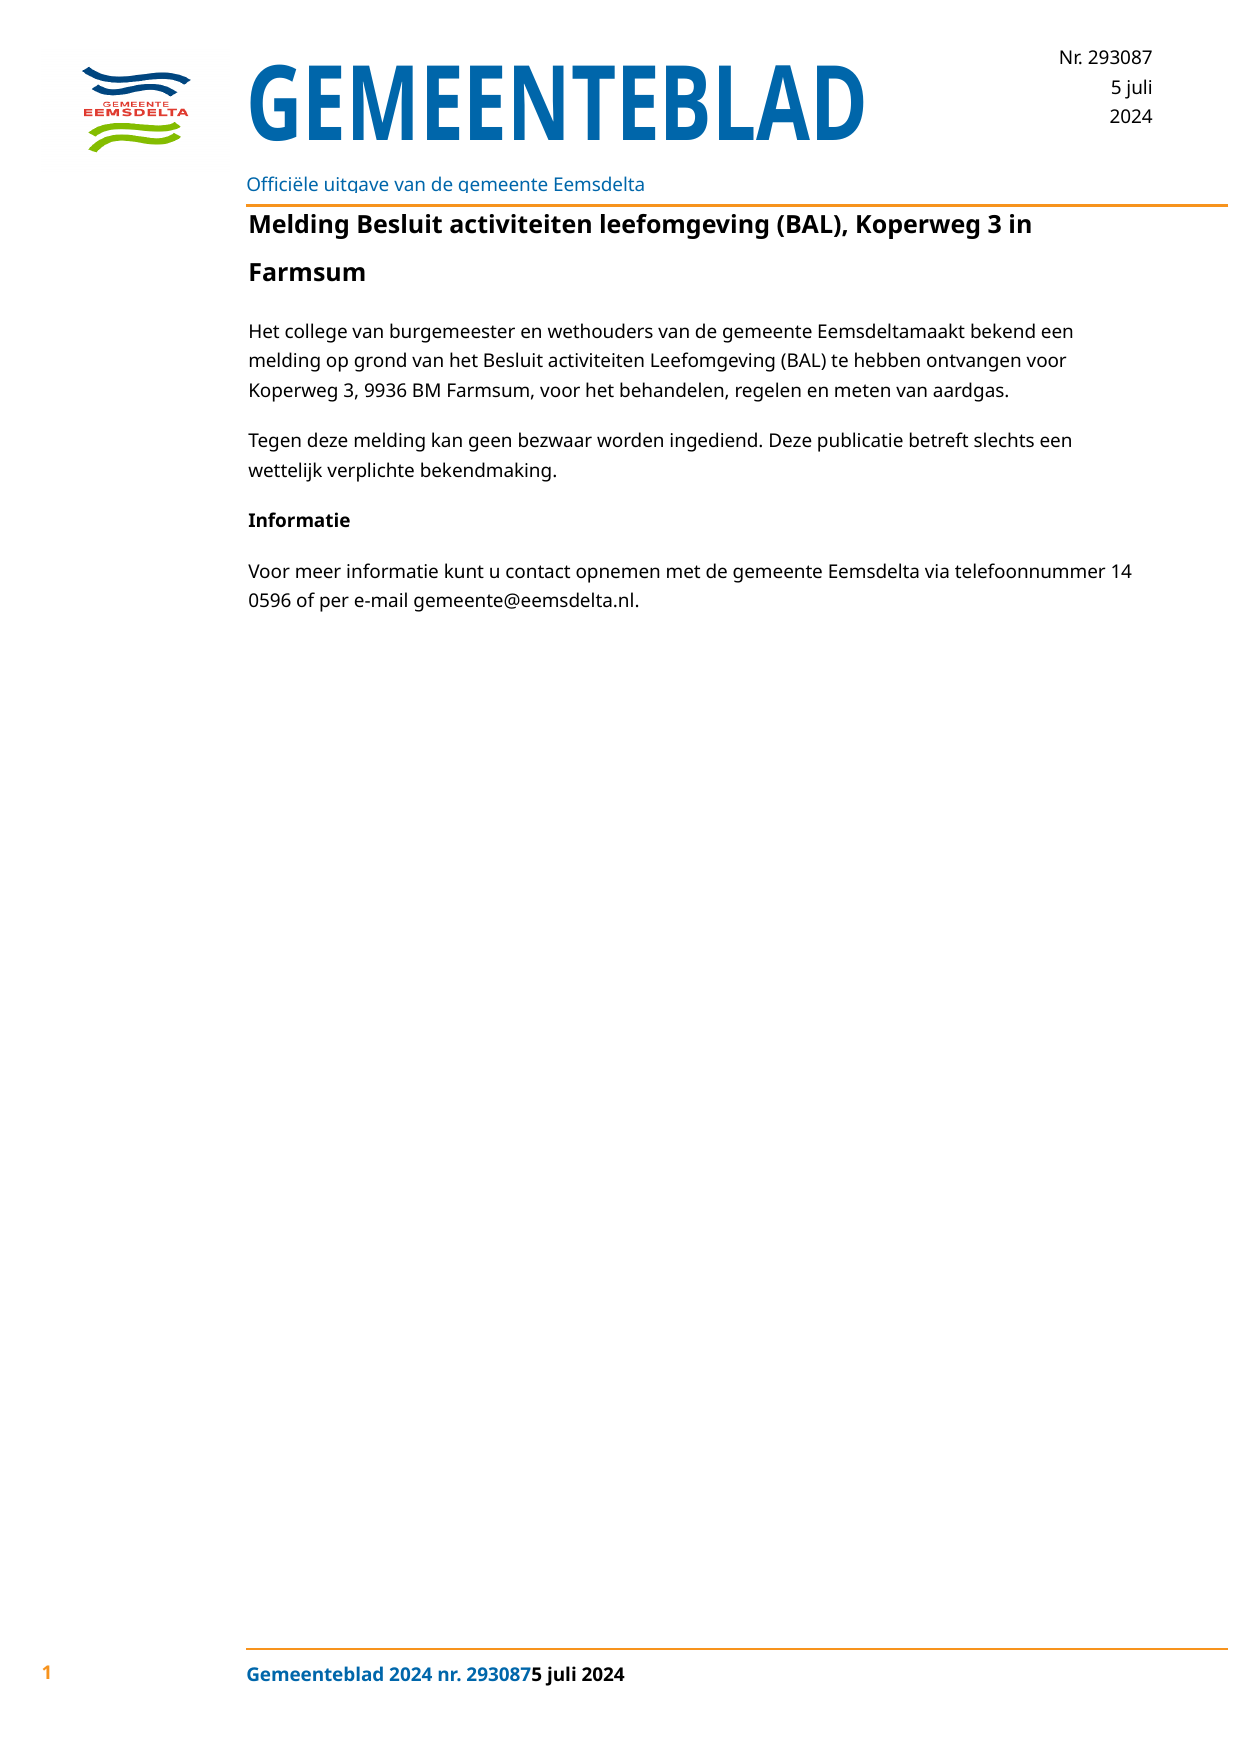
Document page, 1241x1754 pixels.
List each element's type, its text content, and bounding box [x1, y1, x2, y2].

text Voor meer informatie kunt u contact opnemen met de gemeente Eemsdelta via telefoonnummer 14 0596 of per e-mail gemeente@eemsdelta.nl. [248, 558, 1152, 613]
picture [41, 47, 231, 172]
text Het college van burgemeester en wethouders van de gemeente Eemsdeltamaakt bekend een melding op grond van het Besluit activiteiten Leefomgeving (BAL) te hebben ontvangen voor Koperweg 3, 9936 BM Farmsum, voor het behandelen, regelen en meten van aardgas. [248, 318, 1152, 403]
text Informatie [248, 507, 1152, 533]
text Tegen deze melding kan geen bezwaar worden ingediend. Deze publicatie betreft slechts een wettelijk verplichte bekendmaking. [248, 427, 1152, 483]
text Melding Besluit activiteiten leefomgeving (BAL), Koperweg 3 in Farmsum [248, 207, 1152, 288]
